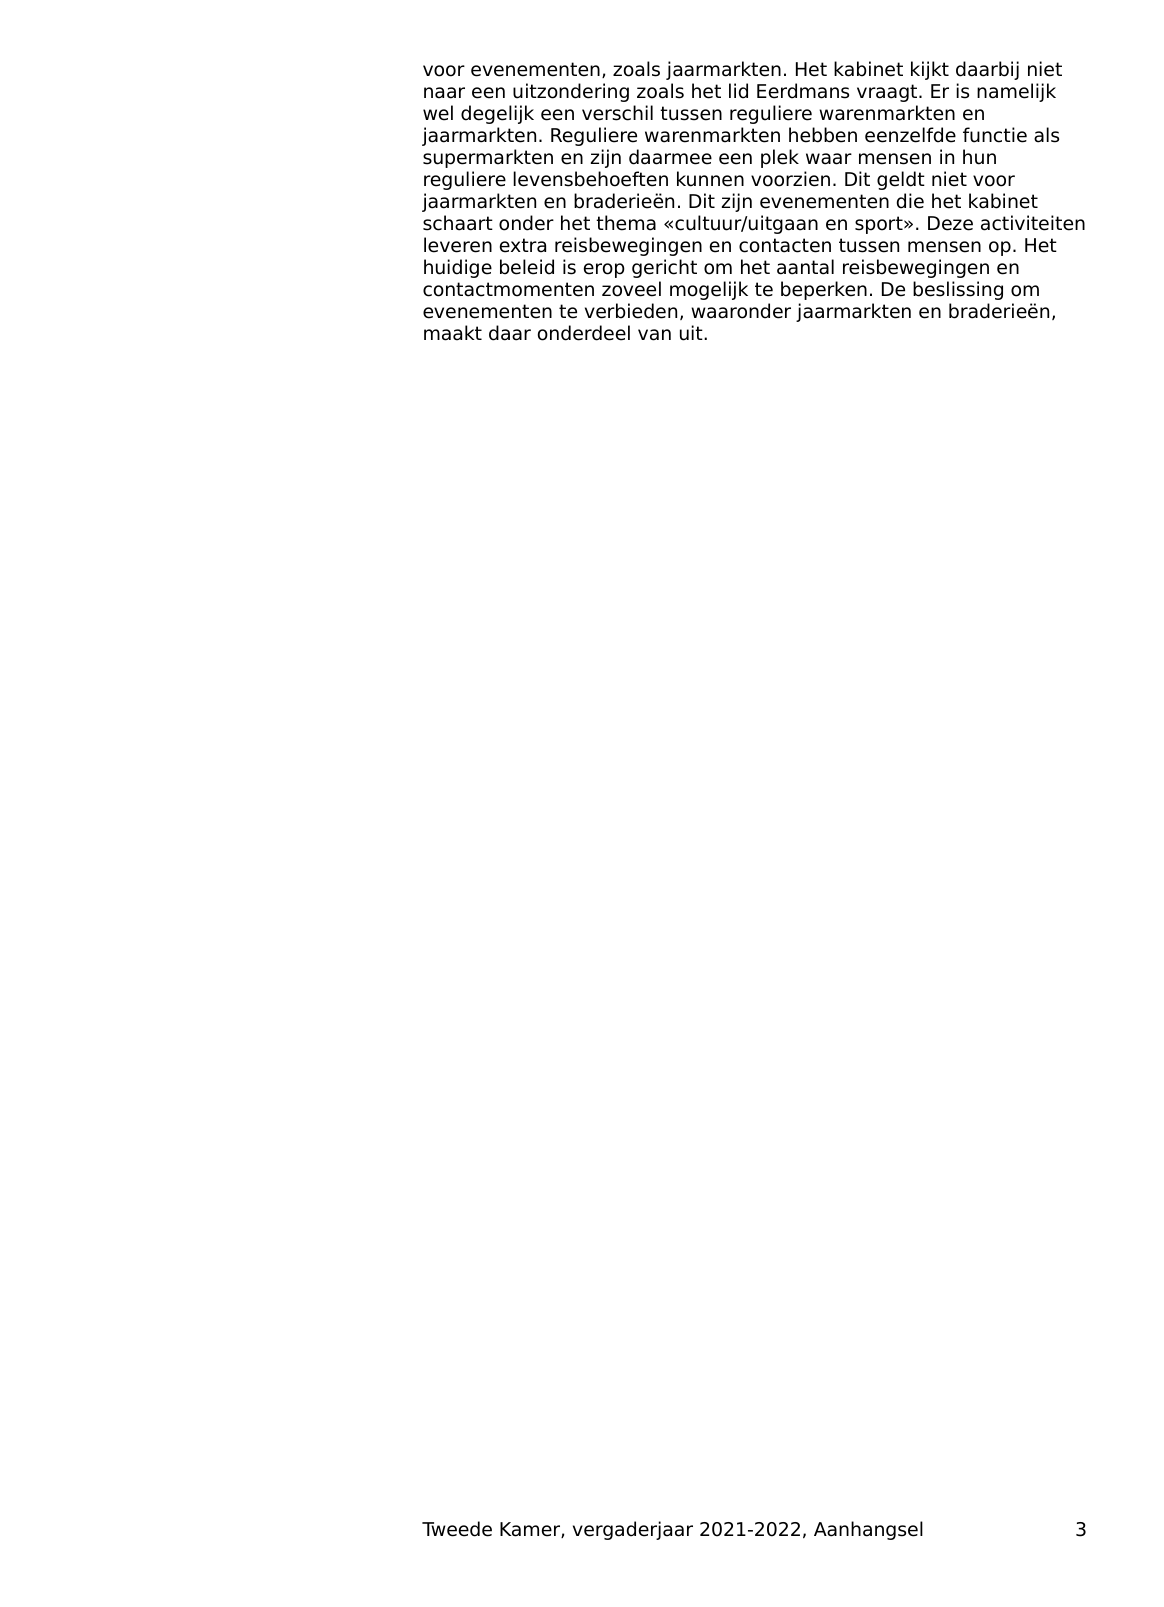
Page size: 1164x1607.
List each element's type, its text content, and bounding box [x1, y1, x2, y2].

text voor evenementen, zoals jaarmarkten. Het kabinet kijkt daarbij niet naar een uitzondering zoals het lid Eerdmans vraagt. Er is namelijk wel degelijk een verschil tussen reguliere warenmarkten en jaarmarkten. Reguliere warenmarkten hebben eenzelfde functie als supermarkten en zijn daarmee een plek waar mensen in hun reguliere levensbehoeften kunnen voorzien. Dit geldt niet voor jaarmarkten en braderieën. Dit zijn evenementen die het kabinet schaart onder het thema «cultuur/uitgaan en sport». Deze activiteiten leveren extra reisbewegingen en contacten tussen mensen op. Het huidige beleid is erop gericht om het aantal reisbewegingen en contactmomenten zoveel mogelijk te beperken. De beslissing om evenementen te verbieden, waaronder jaarmarkten en braderieën, maakt daar onderdeel van uit. [422, 59, 1087, 345]
